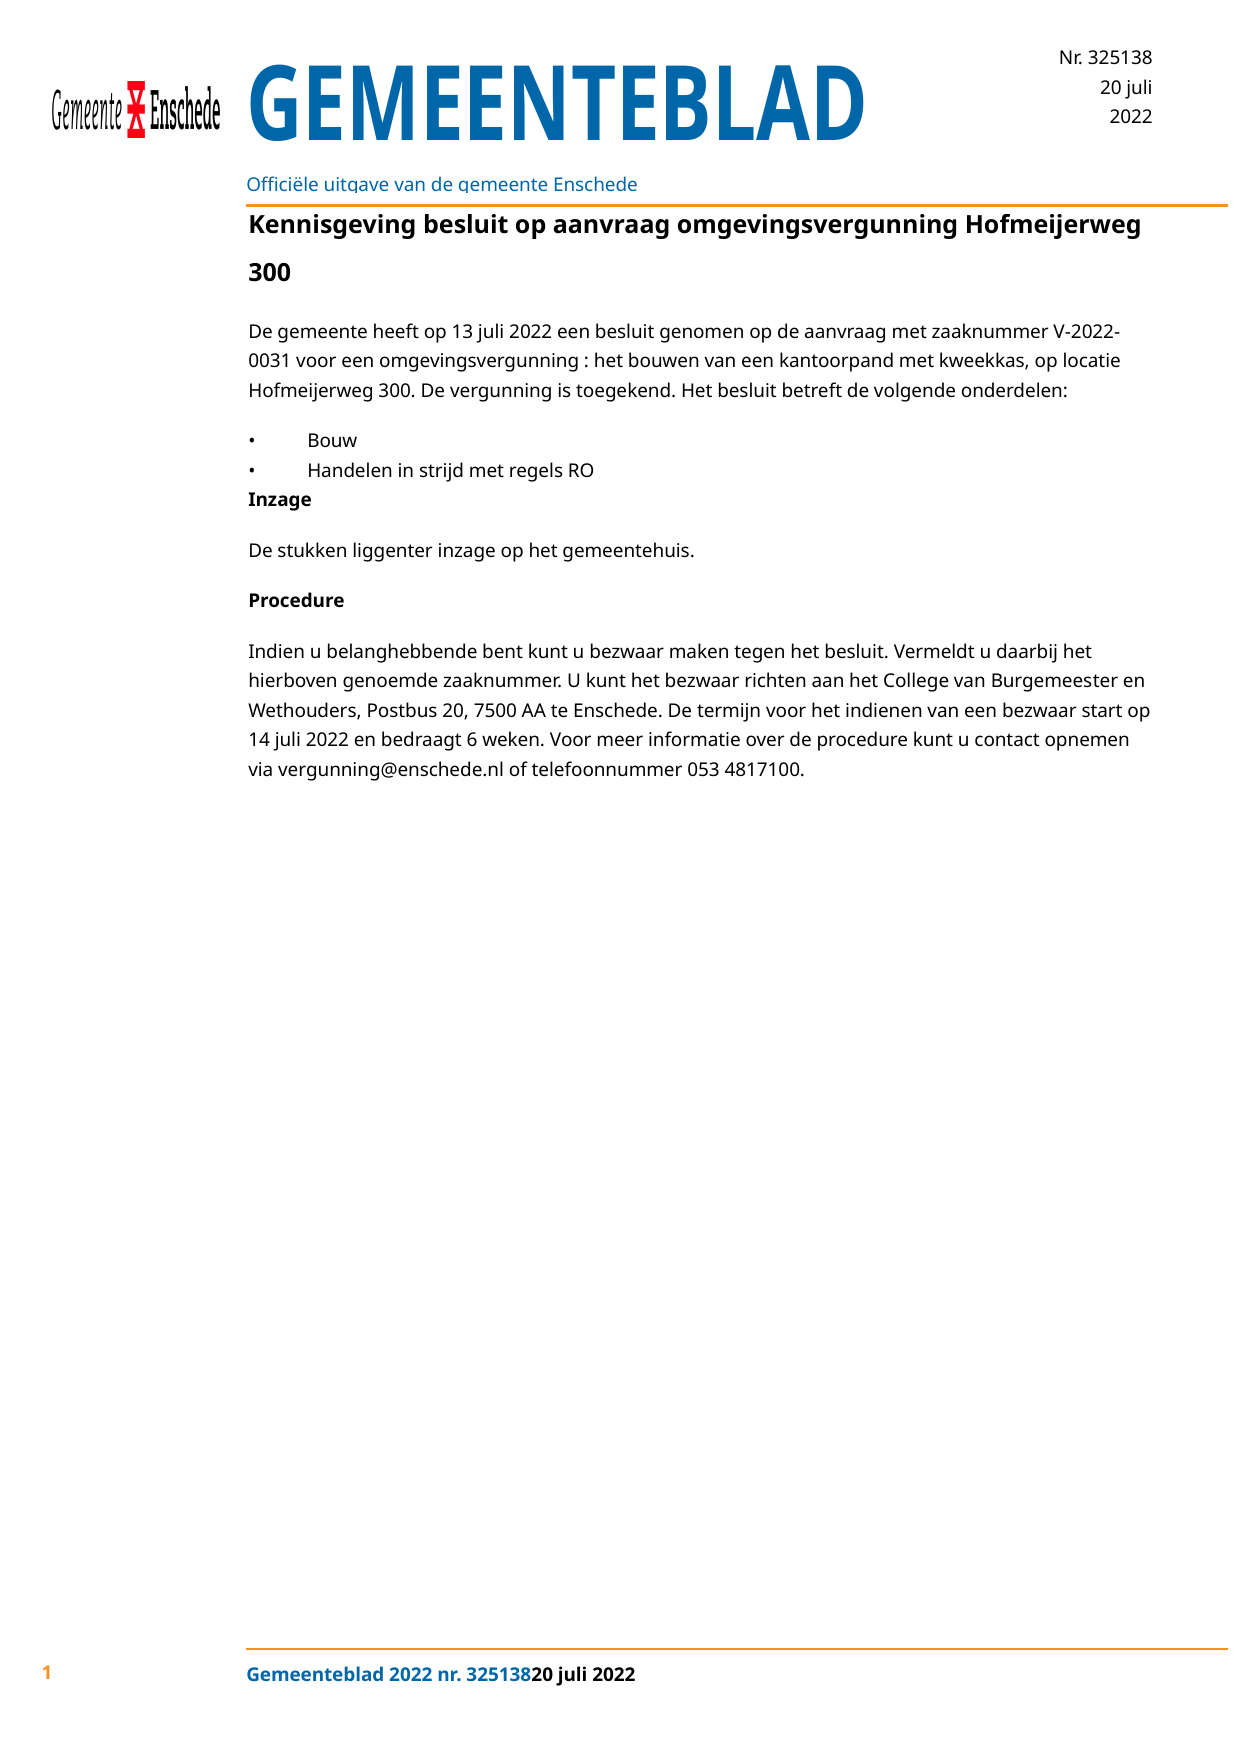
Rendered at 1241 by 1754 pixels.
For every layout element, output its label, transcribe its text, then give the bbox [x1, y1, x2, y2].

text De stukken liggenter inzage op het gemeentehuis. [248, 537, 1152, 563]
list Handelen in strijd met regels RO [248, 457, 1152, 483]
list Bouw [248, 427, 1152, 453]
picture [41, 47, 231, 172]
text De gemeente heeft op 13 juli 2022 een besluit genomen op de aanvraag met zaaknummer V-2022-0031 voor een omgevingsvergunning : het bouwen van een kantoorpand met kweekkas, op locatie Hofmeijerweg 300. De vergunning is toegekend. Het besluit betreft de volgende onderdelen: [248, 318, 1152, 403]
text Kennisgeving besluit op aanvraag omgevingsvergunning Hofmeijerweg 300 [248, 207, 1152, 288]
text Inzage [248, 487, 1152, 512]
text Procedure [248, 587, 1152, 613]
text Indien u belanghebbende bent kunt u bezwaar maken tegen het besluit. Vermeldt u daarbij het hierboven genoemde zaaknummer. U kunt het bezwaar richten aan het College van Burgemees­ter en Wethouders, Postbus 20, 7500 AA te Enschede. De termijn voor het indienen van een bezwaar start op 14 juli 2022 en bedraagt 6 weken. Voor meer informatie over de procedure kunt u contact opnemen via vergunning@enschede.nl of telefoonnummer 053 4817100. [248, 638, 1152, 782]
